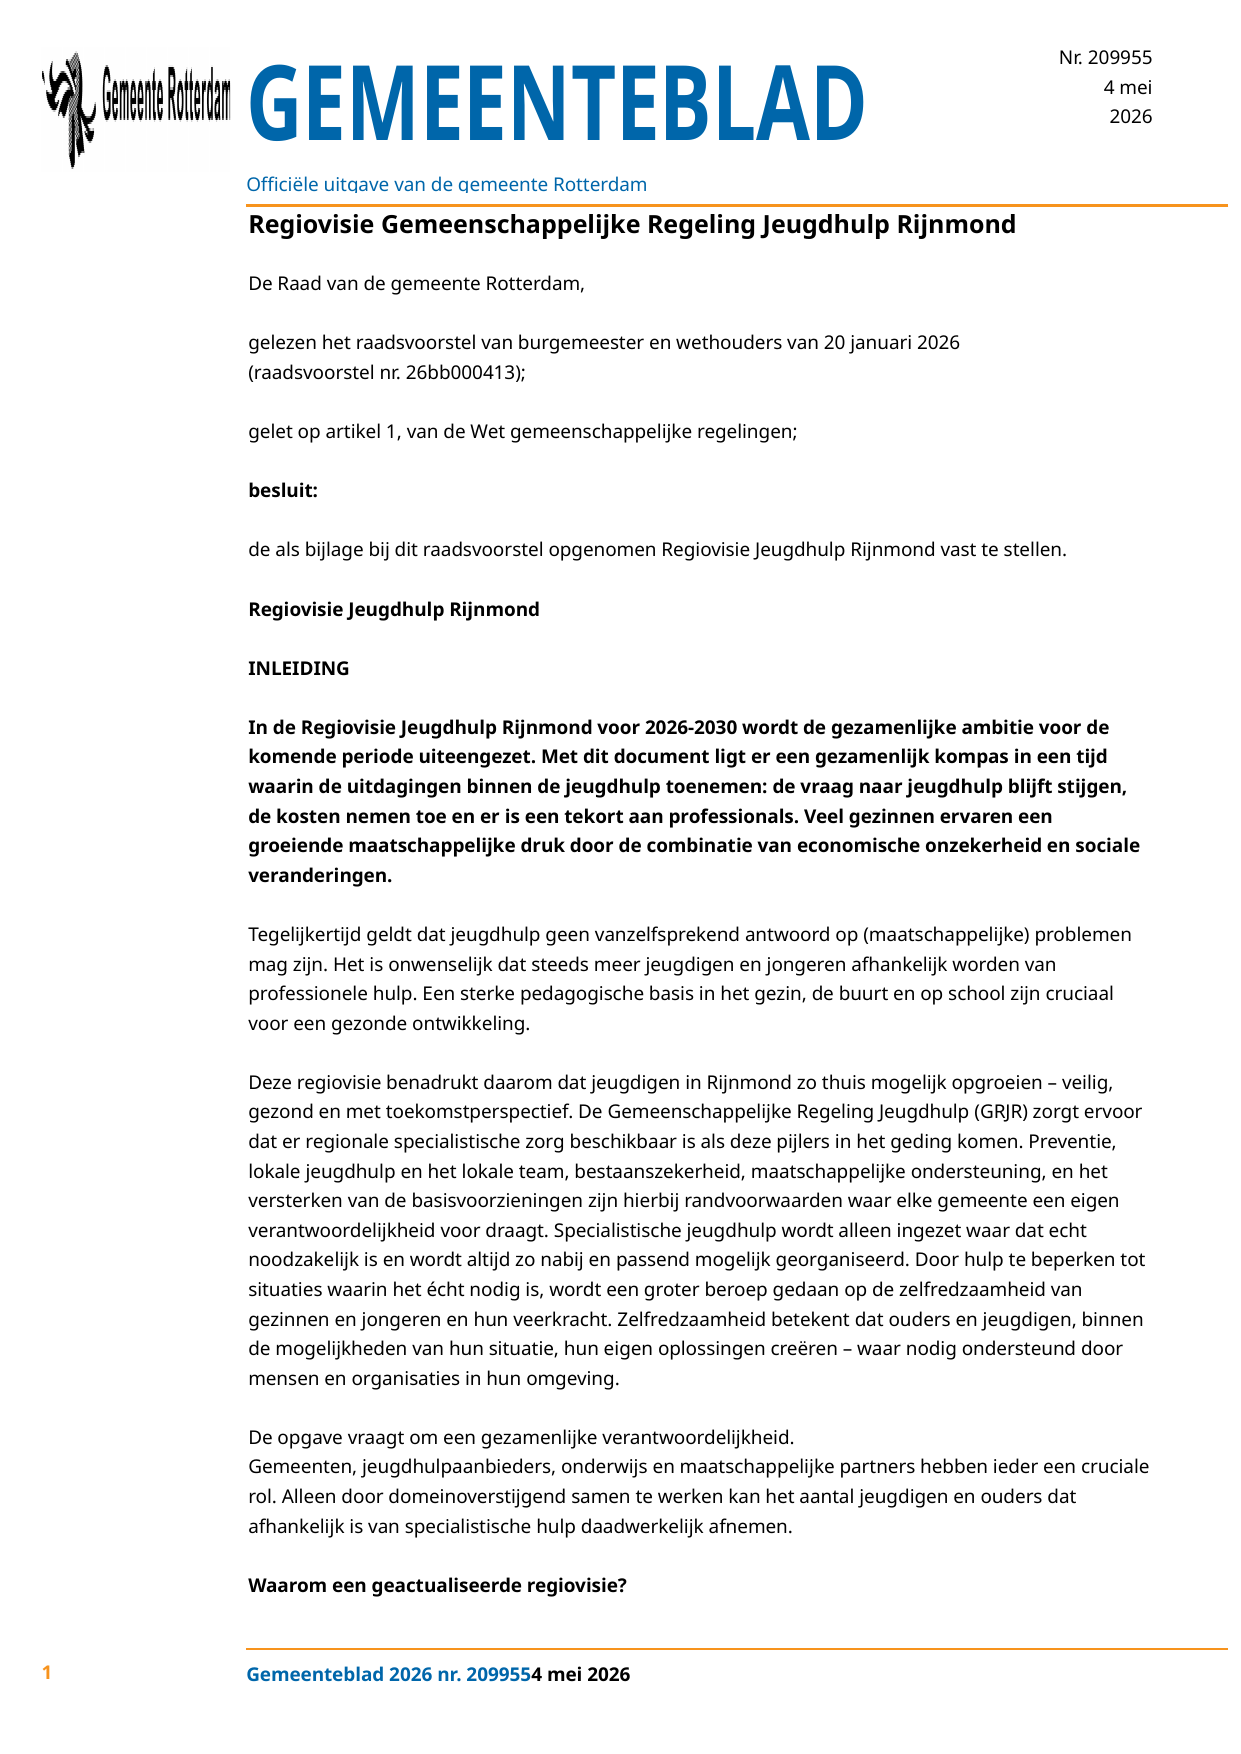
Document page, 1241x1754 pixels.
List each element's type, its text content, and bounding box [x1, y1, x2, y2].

text gelet op artikel 1, van de Wet gemeenschappelijke regelingen; [248, 418, 1152, 444]
text De Raad van de gemeente Rotterdam, [248, 270, 1152, 296]
text (raadsvoorstel nr. 26bb000413); [248, 359, 1152, 385]
text Deze regiovisie benadrukt daarom dat jeugdigen in Rijnmond zo thuis mogelijk opgroeien – veilig, gezond en met toekomstperspectief. De Gemeenschappelijke Regeling Jeugdhulp (GRJR) zorgt ervoor dat er regionale specialistische zorg beschikbaar is als deze pijlers in het geding komen. Preventie, lokale jeugdhulp en het lokale team, bestaanszekerheid, maatschappelijke ondersteuning, en het versterken van de basisvoorzieningen zijn hierbij randvoorwaarden waar elke gemeente een eigen verantwoordelijkheid voor draagt. Specialistische jeugdhulp wordt alleen ingezet waar dat echt noodzakelijk is en wordt altijd zo nabij en passend mogelijk georganiseerd. Door hulp te beperken tot situaties waarin het écht nodig is, wordt een groter beroep gedaan op de zelfredzaamheid van gezinnen en jongeren en hun veerkracht. Zelfredzaamheid betekent dat ouders en jeugdigen, binnen de mogelijkheden van hun situatie, hun eigen oplossingen creëren – waar nodig ondersteund door mensen en organisaties in hun omgeving. [248, 1069, 1152, 1391]
text Waarom een geactualiseerde regiovisie? [248, 1572, 1152, 1598]
text Tegelijkertijd geldt dat jeugdhulp geen vanzelfsprekend antwoord op (maatschappelijke) problemen mag zijn. Het is onwenselijk dat steeds meer jeugdigen en jongeren afhankelijk worden van professionele hulp. Een sterke pedagogische basis in het gezin, de buurt en op school zijn cruciaal voor een gezonde ontwikkeling. [248, 921, 1152, 1036]
text In de Regiovisie Jeugdhulp Rijnmond voor 2026-2030 wordt de gezamenlijke ambitie voor de komende periode uiteengezet. Met dit document ligt er een gezamenlijk kompas in een tijd waarin de uitdagingen binnen de jeugdhulp toenemen: de vraag naar jeugdhulp blijft stijgen, de kosten nemen toe en er is een tekort aan professionals. Veel gezinnen ervaren een groeiende maatschappelijke druk door de combinatie van economische onzekerheid en sociale veranderingen. [248, 714, 1152, 888]
text besluit: [248, 477, 1152, 503]
text Regiovisie Jeugdhulp Rijnmond [248, 596, 1152, 621]
text Regiovisie Gemeenschappelijke Regeling Jeugdhulp Rijnmond [248, 207, 1152, 241]
text gelezen het raadsvoorstel van burgemeester en wethouders van 20 januari 2026 [248, 329, 1152, 355]
text INLEIDING [248, 655, 1152, 681]
text Gemeenten, jeugdhulpaanbieders, onderwijs en maatschappelijke partners hebben ieder een cruciale rol. Alleen door domeinoverstijgend samen te werken kan het aantal jeugdigen en ouders dat afhankelijk is van specialistische hulp daadwerkelijk afnemen. [248, 1454, 1152, 1538]
picture [41, 47, 231, 172]
text De opgave vraagt om een gezamenlijke verantwoordelijkheid. [248, 1424, 1152, 1450]
text de als bijlage bij dit raadsvoorstel opgenomen Regiovisie Jeugdhulp Rijnmond vast te stellen. [248, 537, 1152, 562]
